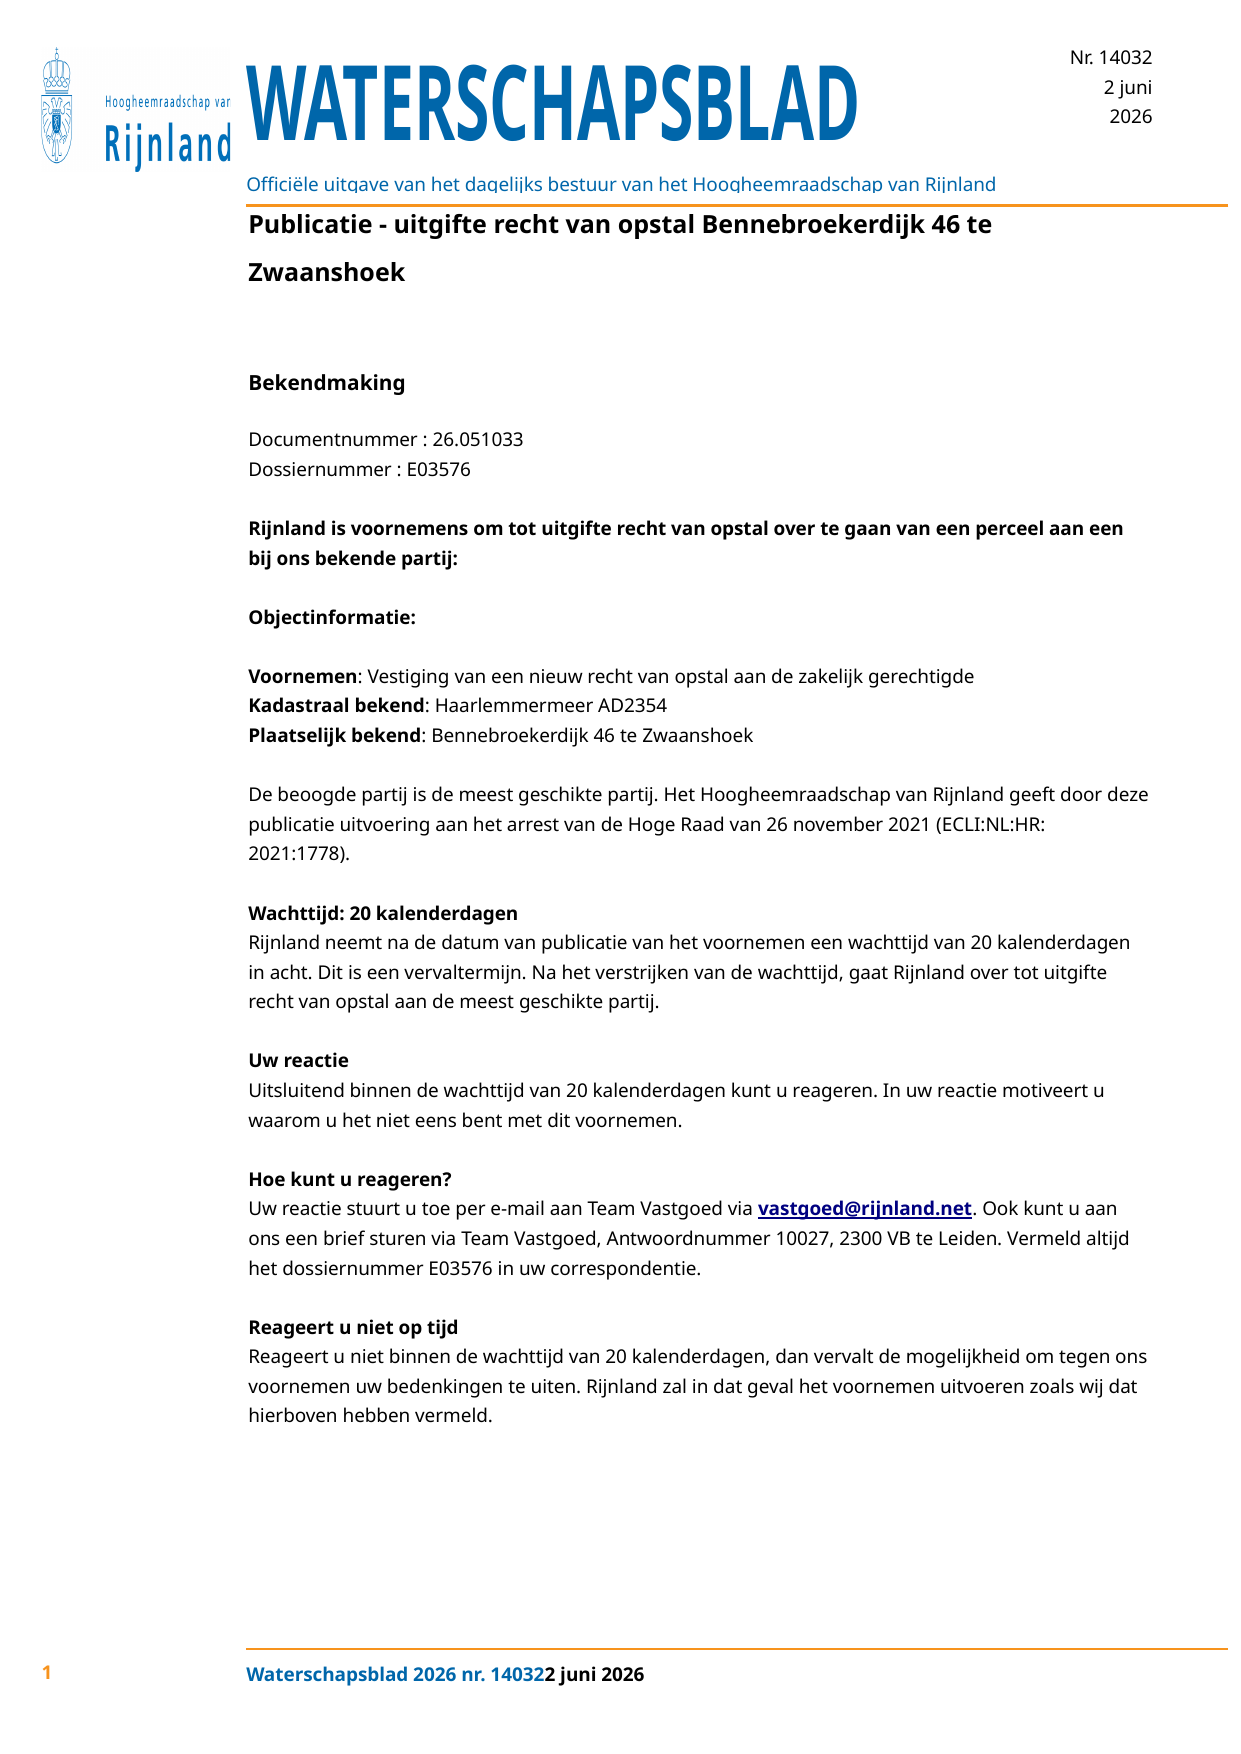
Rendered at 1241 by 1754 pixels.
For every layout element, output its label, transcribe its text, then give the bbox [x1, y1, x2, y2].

text Objectinformatie: [248, 604, 1152, 629]
text De beoogde partij is de meest geschikte partij. Het Hoogheemraadschap van Rijnland geeft door deze publicatie uitvoering aan het arrest van de Hoge Raad van 26 november 2021 (ECLI:NL:HR: 2021:1778). [248, 781, 1152, 866]
text Kadastraal bekend: Haarlemmermeer AD2354 [248, 693, 1152, 718]
text Documentnummer : 26.051033 [248, 426, 1152, 452]
text Reageert u niet binnen de wachttijd van 20 kalenderdagen, dan vervalt de mogelijkheid om tegen ons voornemen uw bedenkingen te uiten. Rijnland zal in dat geval het voornemen uitvoeren zoals wij dat hierboven hebben vermeld. [248, 1343, 1152, 1428]
text Wachttijd: 20 kalenderdagen [248, 900, 1152, 925]
text Uw reactie [248, 1048, 1152, 1073]
text Publicatie - uitgifte recht van opstal Bennebroekerdijk 46 te Zwaanshoek [248, 207, 1152, 288]
text Dossiernummer : E03576 [248, 456, 1152, 482]
picture [41, 47, 231, 172]
text Hoe kunt u reageren? [248, 1166, 1152, 1192]
text Voornemen: Vestiging van een nieuw recht van opstal aan de zakelijk gerechtigde [248, 663, 1152, 689]
text Bekendmaking [248, 368, 1152, 397]
text Plaatselijk bekend: Bennebroekerdijk 46 te Zwaanshoek [248, 722, 1152, 748]
text Rijnland neemt na de datum van publicatie van het voornemen een wachttijd van 20 kalenderdagen in acht. Dit is een vervaltermijn. Na het verstrijken van de wachttijd, gaat Rijnland over tot uitgifte recht van opstal aan de meest geschikte partij. [248, 929, 1152, 1014]
text Uw reactie stuurt u toe per e-mail aan Team Vastgoed via vastgoed@rijnland.net. Ook kunt u aan ons een brief sturen via Team Vastgoed, Antwoordnummer 10027, 2300 VB te Leiden. Vermeld altijd het dossiernummer E03576 in uw correspondentie. [248, 1196, 1152, 1280]
text Rijnland is voornemens om tot uitgifte recht van opstal over te gaan van een perceel aan een bij ons bekende partij: [248, 515, 1152, 570]
text Reageert u niet op tijd [248, 1314, 1152, 1339]
text Uitsluitend binnen de wachttijd van 20 kalenderdagen kunt u reageren. In uw reactie motiveert u waarom u het niet eens bent met dit voornemen. [248, 1077, 1152, 1132]
